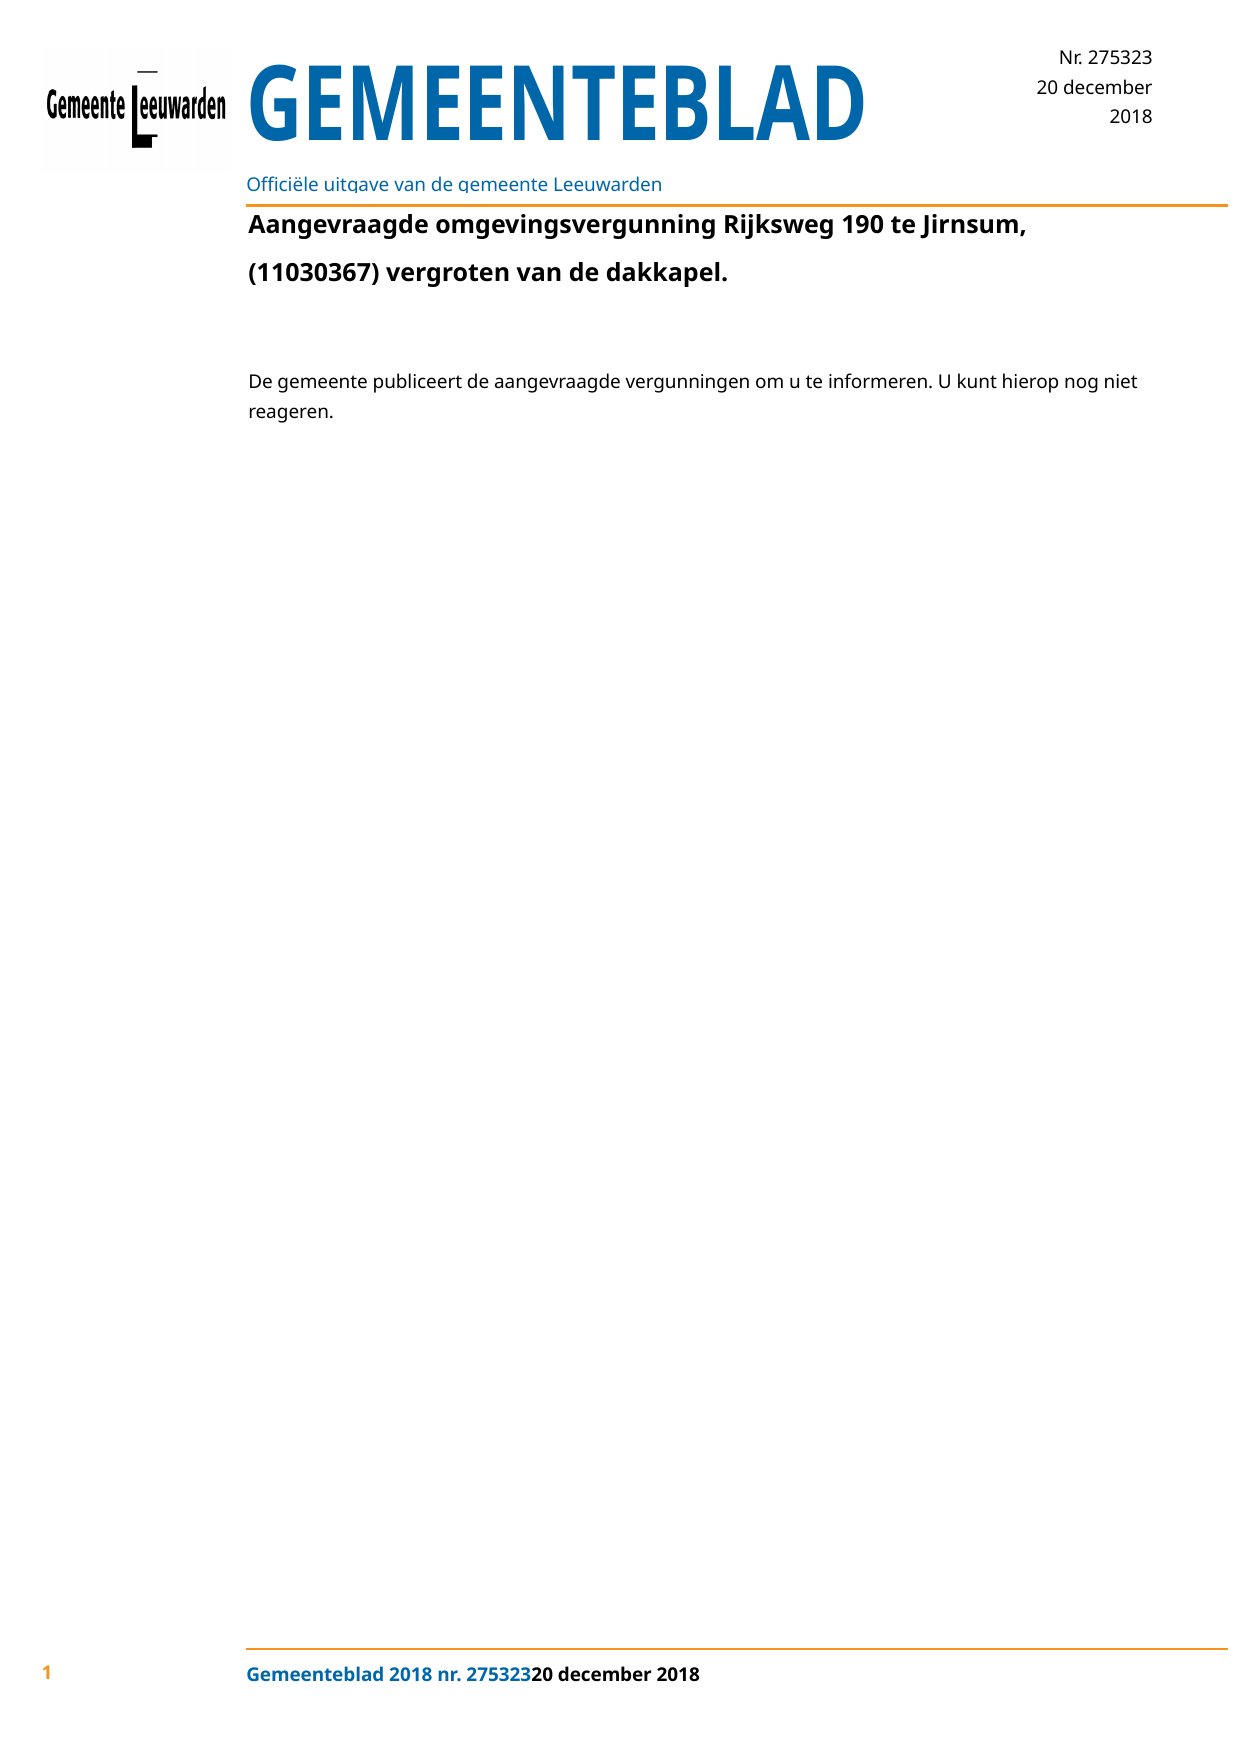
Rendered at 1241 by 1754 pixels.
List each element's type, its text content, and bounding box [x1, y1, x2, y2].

text Aangevraagde omgevingsvergunning Rijksweg 190 te Jirnsum, (11030367) vergroten van de dakkapel. [248, 207, 1152, 288]
picture [41, 47, 231, 172]
text De gemeente publiceert de aangevraagde vergunningen om u te informeren. U kunt hierop nog niet reageren. [248, 368, 1152, 424]
